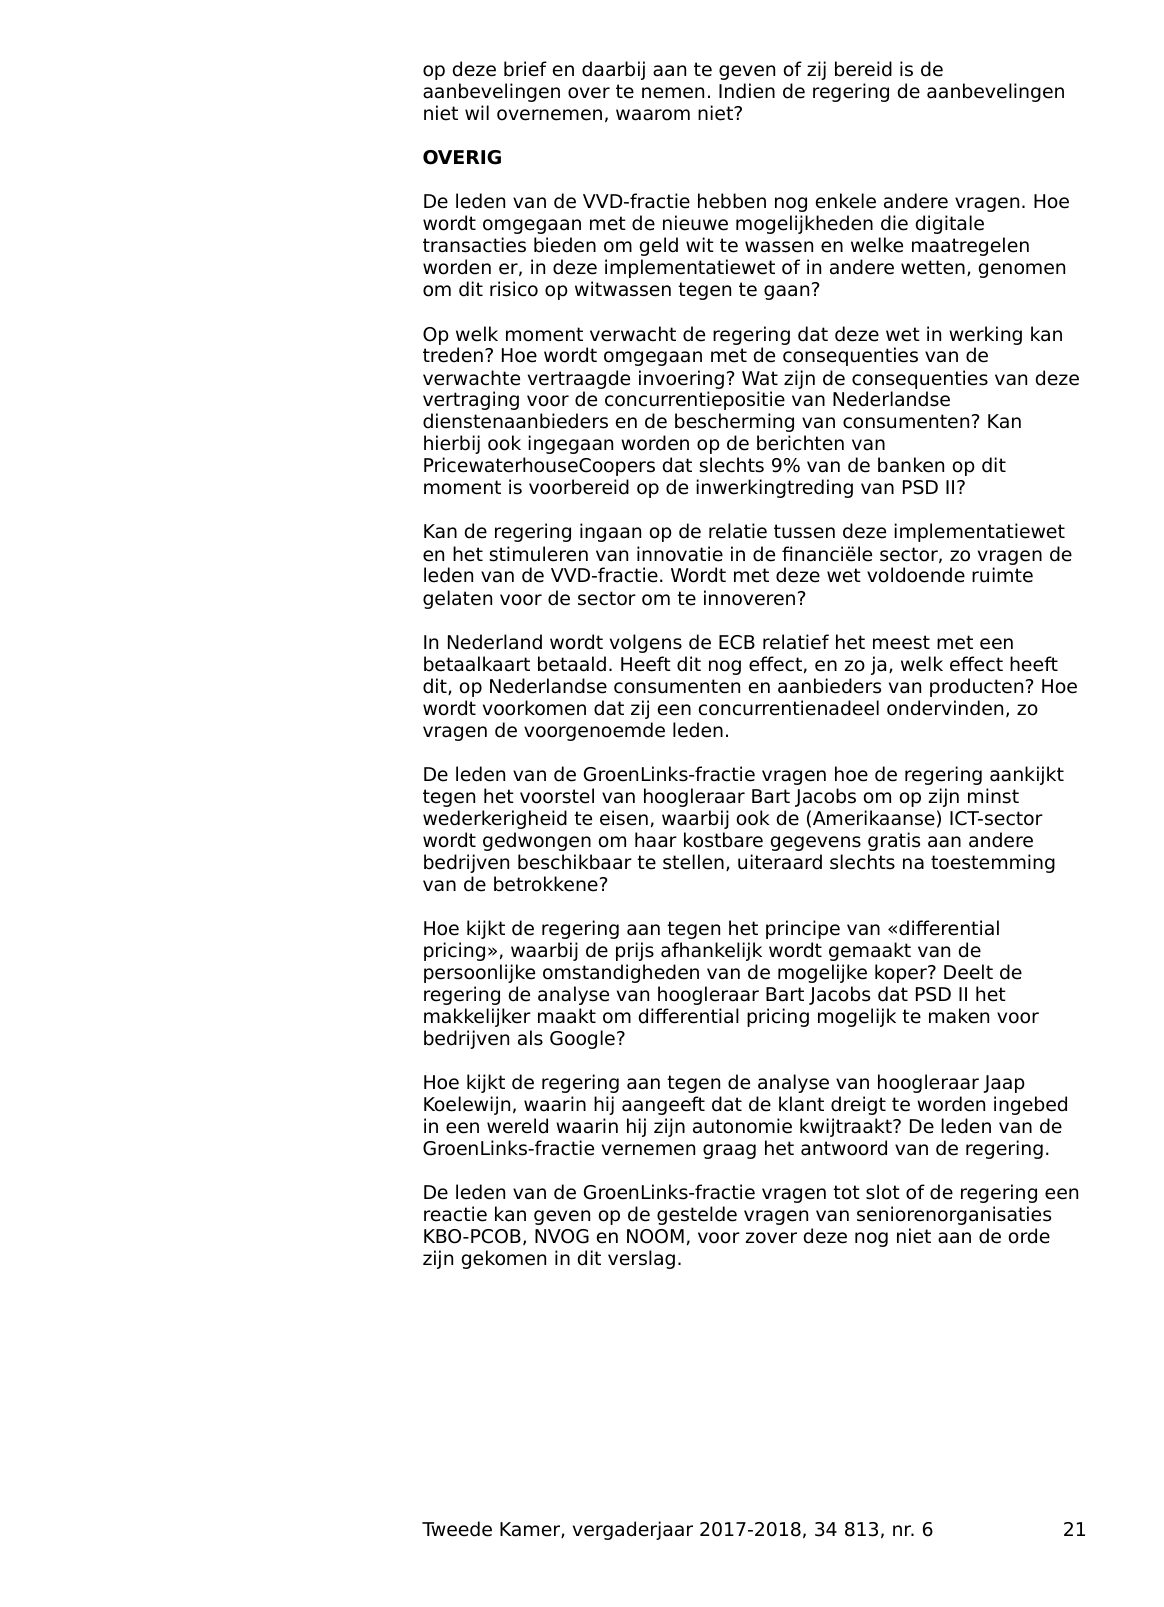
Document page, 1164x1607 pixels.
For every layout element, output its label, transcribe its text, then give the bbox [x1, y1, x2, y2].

text De leden van de GroenLinks-fractie vragen tot slot of de regering een reactie kan geven op de gestelde vragen van seniorenorganisaties KBO-PCOB, NVOG en NOOM, voor zover deze nog niet aan de orde zijn gekomen in dit verslag. [422, 1182, 1087, 1270]
text De leden van de VVD-fractie hebben nog enkele andere vragen. Hoe wordt omgegaan met de nieuwe mogelijkheden die digitale transacties bieden om geld wit te wassen en welke maatregelen worden er, in deze implementatiewet of in andere wetten, genomen om dit risico op witwassen tegen te gaan? [422, 191, 1087, 301]
text In Nederland wordt volgens de ECB relatief het meest met een betaalkaart betaald. Heeft dit nog effect, en zo ja, welk effect heeft dit, op Nederlandse consumenten en aanbieders van producten? Hoe wordt voorkomen dat zij een concurrentienadeel ondervinden, zo vragen de voorgenoemde leden. [422, 632, 1087, 741]
text Hoe kijkt de regering aan tegen de analyse van hoogleraar Jaap Koelewijn, waarin hij aangeeft dat de klant dreigt te worden ingebed in een wereld waarin hij zijn autonomie kwijtraakt? De leden van de GroenLinks-fractie vernemen graag het antwoord van de regering. [422, 1072, 1087, 1160]
text Kan de regering ingaan op de relatie tussen deze implementatiewet en het stimuleren van innovatie in de financiële sector, zo vragen de leden van de VVD-fractie. Wordt met deze wet voldoende ruimte gelaten voor de sector om te innoveren? [422, 521, 1087, 609]
text Op welk moment verwacht de regering dat deze wet in werking kan treden? Hoe wordt omgegaan met de consequenties van de verwachte vertraagde invoering? Wat zijn de consequenties van deze vertraging voor de concurrentiepositie van Nederlandse dienstenaanbieders en de bescherming van consumenten? Kan hierbij ook ingegaan worden op de berichten van PricewaterhouseCoopers dat slechts 9% van de banken op dit moment is voorbereid op de inwerkingtreding van PSD II? [422, 323, 1087, 499]
text op deze brief en daarbij aan te geven of zij bereid is de aanbevelingen over te nemen. Indien de regering de aanbevelingen niet wil overnemen, waarom niet? [422, 59, 1087, 125]
text De leden van de GroenLinks-fractie vragen hoe de regering aankijkt tegen het voorstel van hoogleraar Bart Jacobs om op zijn minst wederkerigheid te eisen, waarbij ook de (Amerikaanse) ICT-sector wordt gedwongen om haar kostbare gegevens gratis aan andere bedrijven beschikbaar te stellen, uiteraard slechts na toestemming van de betrokkene? [422, 764, 1087, 896]
text Hoe kijkt de regering aan tegen het principe van «differential pricing», waarbij de prijs afhankelijk wordt gemaakt van de persoonlijke omstandigheden van de mogelijke koper? Deelt de regering de analyse van hoogleraar Bart Jacobs dat PSD II het makkelijker maakt om differential pricing mogelijk te maken voor bedrijven als Google? [422, 918, 1087, 1049]
subtitle OVERIG [422, 147, 1087, 169]
